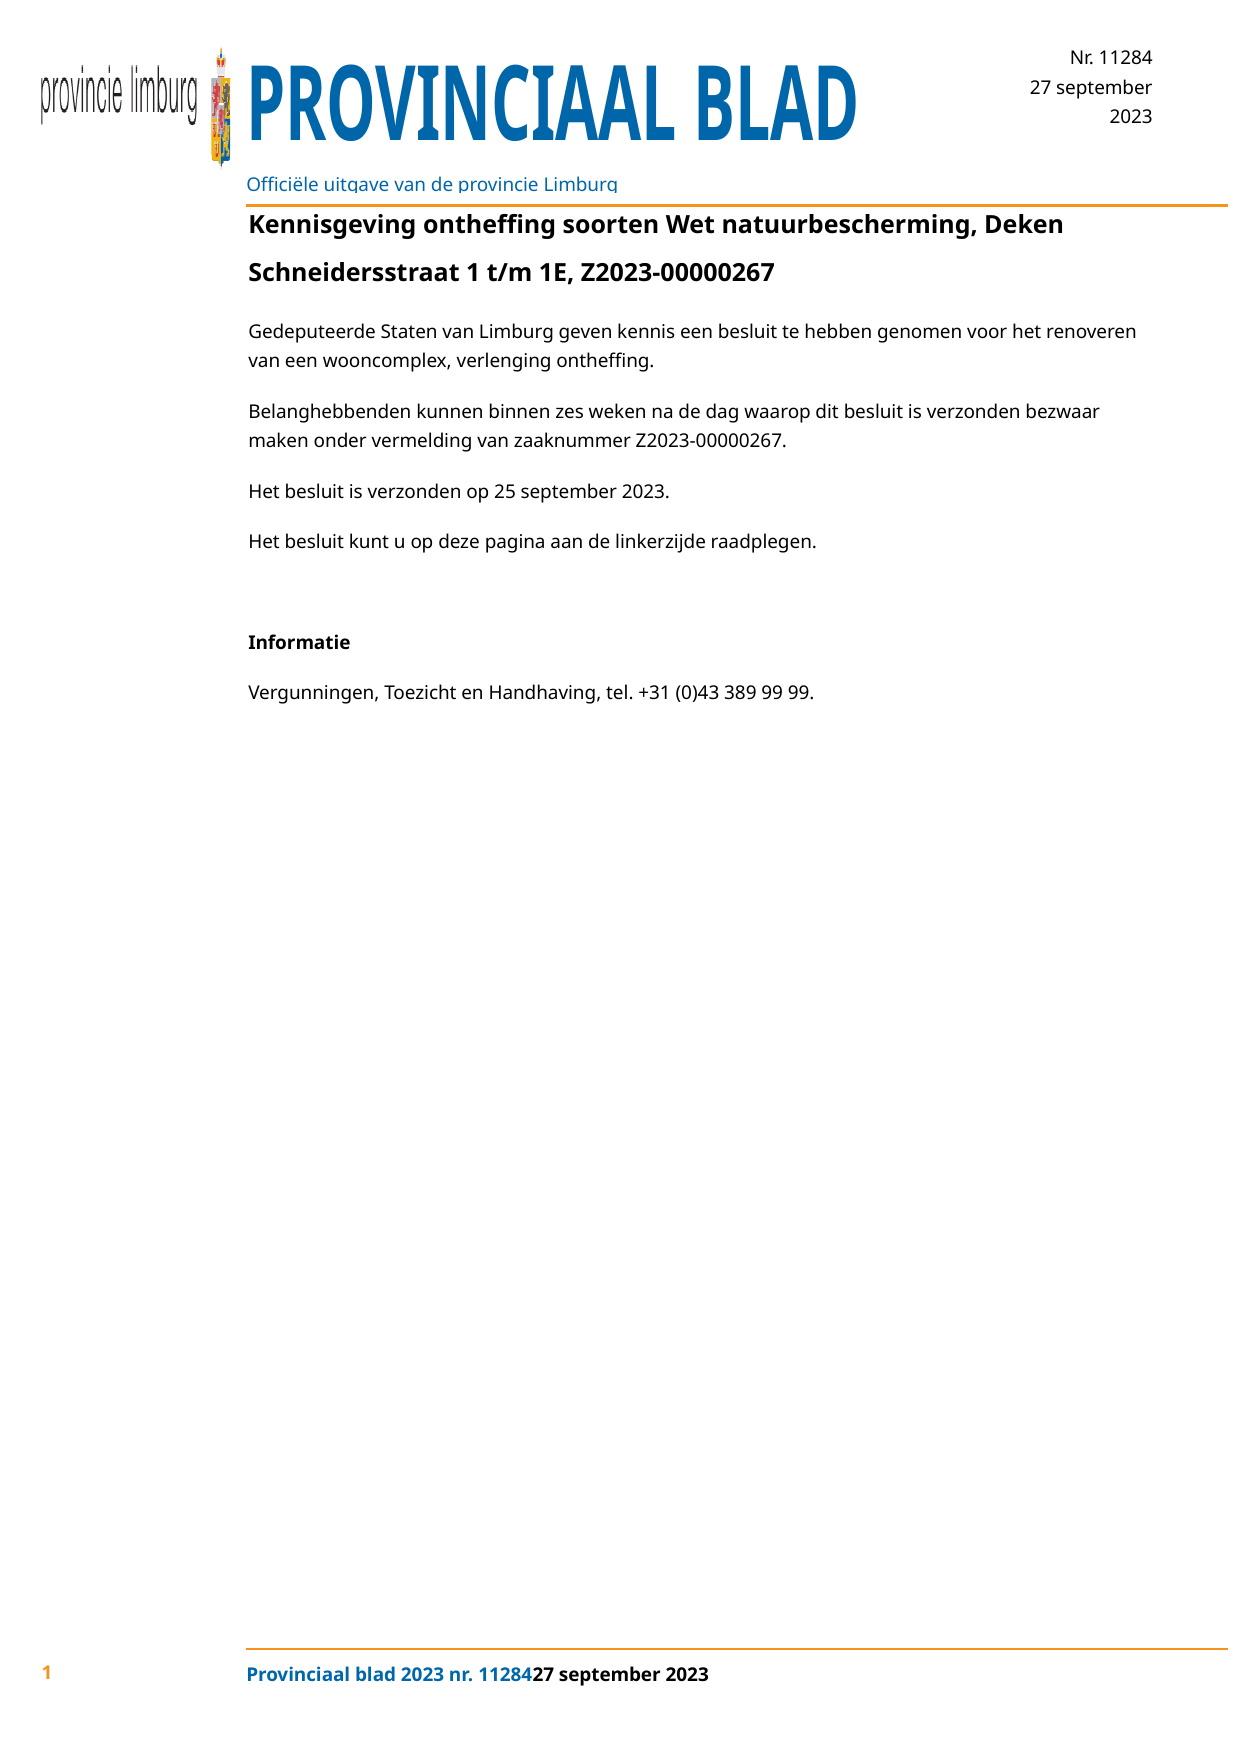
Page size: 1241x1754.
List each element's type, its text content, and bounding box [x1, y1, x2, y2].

text Belanghebbenden kunnen binnen zes weken na de dag waarop dit besluit is verzonden bezwaar maken onder vermelding van zaaknummer Z2023-00000267. [248, 398, 1152, 453]
text Het besluit kunt u op deze pagina aan de linkerzijde raadplegen. [248, 528, 1152, 554]
text Het besluit is verzonden op 25 september 2023. [248, 478, 1152, 504]
picture [41, 47, 231, 172]
text Kennisgeving ontheffing soorten Wet natuurbescherming, Deken Schneidersstraat 1 t/m 1E, Z2023-00000267 [248, 207, 1152, 288]
text Gedeputeerde Staten van Limburg geven kennis een besluit te hebben genomen voor het renoveren van een wooncomplex, verlenging ontheffing. [248, 318, 1152, 373]
text Vergunningen, Toezicht en Handhaving, tel. +31 (0)43 389 99 99. [248, 679, 1152, 705]
text Informatie [248, 629, 1152, 655]
